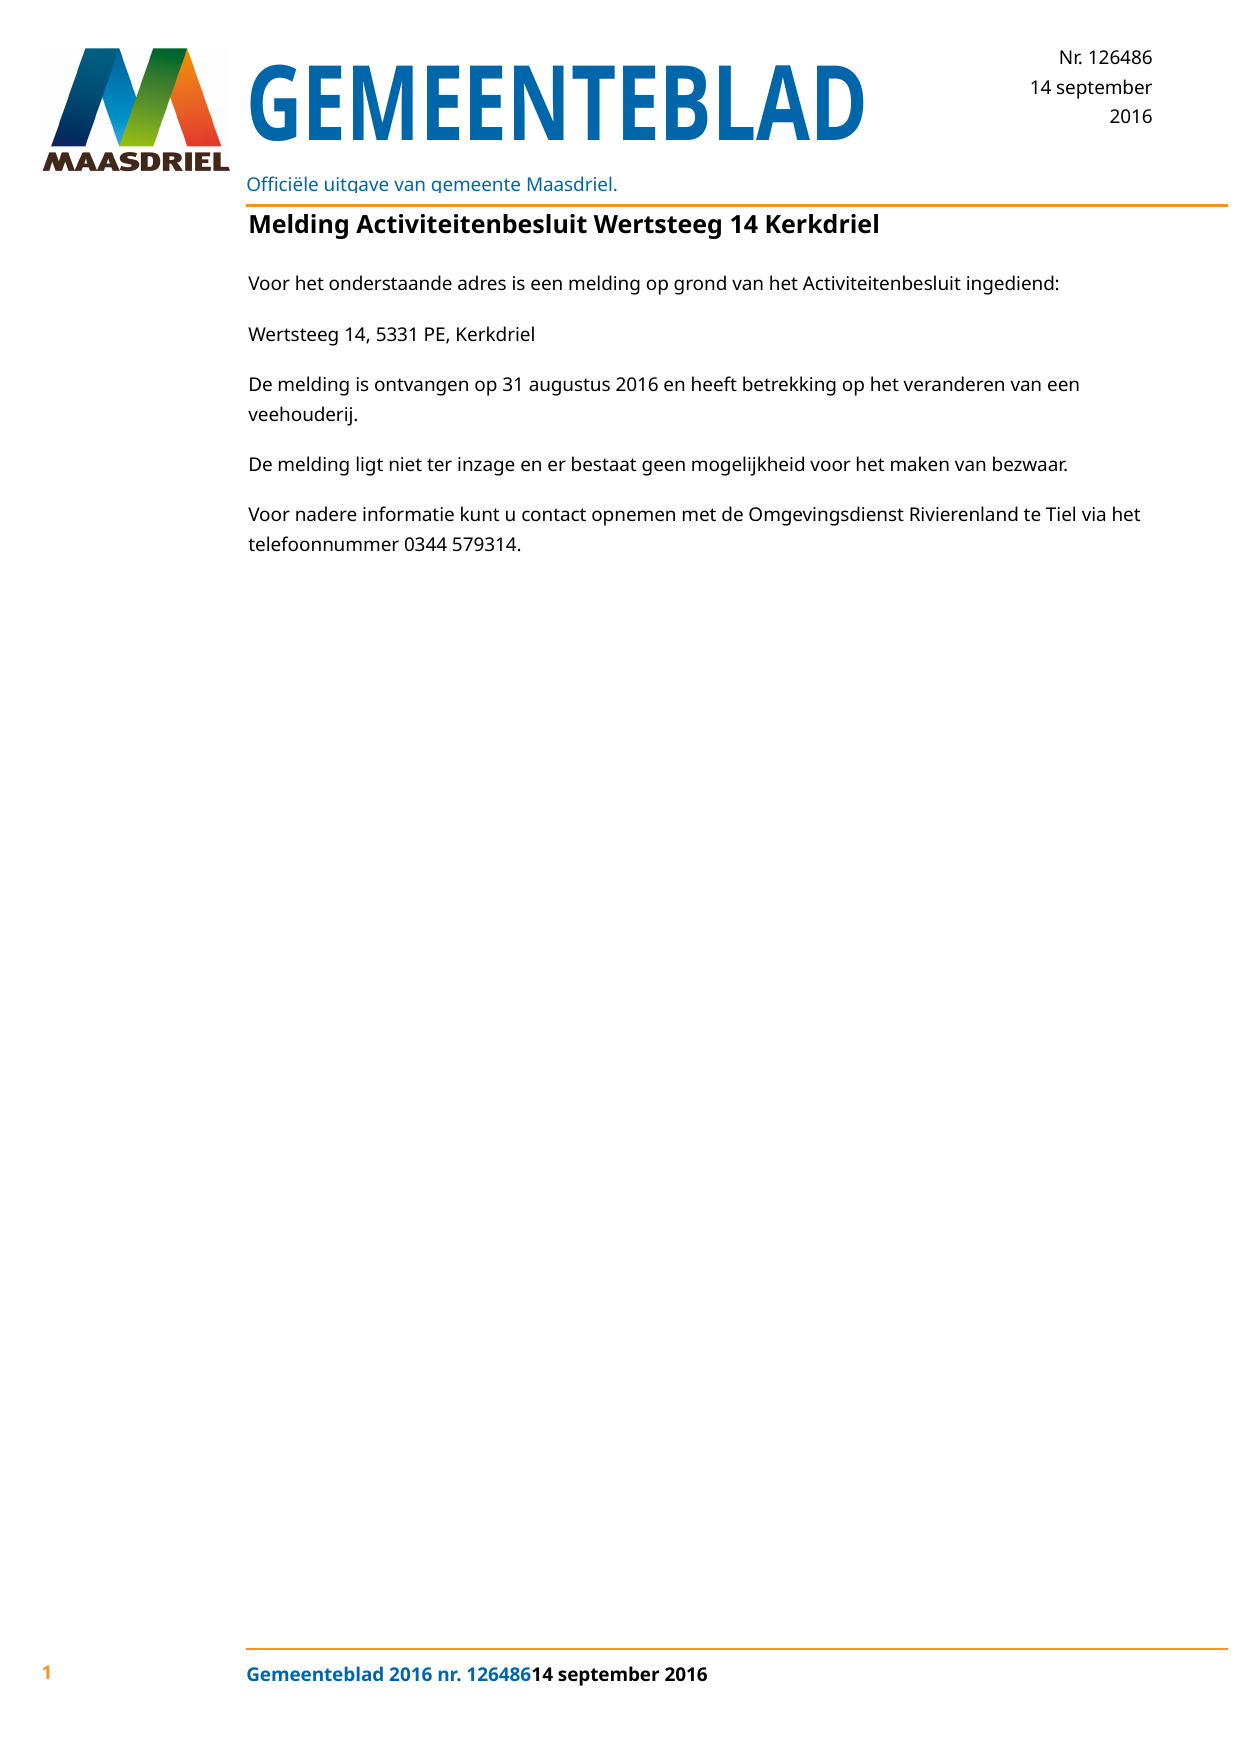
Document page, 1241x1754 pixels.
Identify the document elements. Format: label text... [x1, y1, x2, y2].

text Wertsteeg 14, 5331 PE, Kerkdriel [248, 321, 1152, 346]
text Voor nadere informatie kunt u contact opnemen met de Omgevingsdienst Rivierenland te Tiel via het telefoonnummer 0344 579314. [248, 502, 1152, 557]
text De melding is ontvangen op 31 augustus 2016 en heeft betrekking op het veranderen van een veehouderij. [248, 371, 1152, 426]
text Melding Activiteitenbesluit Wertsteeg 14 Kerkdriel [248, 207, 1152, 241]
picture [41, 47, 231, 172]
text Voor het onderstaande adres is een melding op grond van het Activiteitenbesluit ingediend: [248, 270, 1152, 296]
text De melding ligt niet ter inzage en er bestaat geen mogelijkheid voor het maken van bezwaar. [248, 451, 1152, 477]
